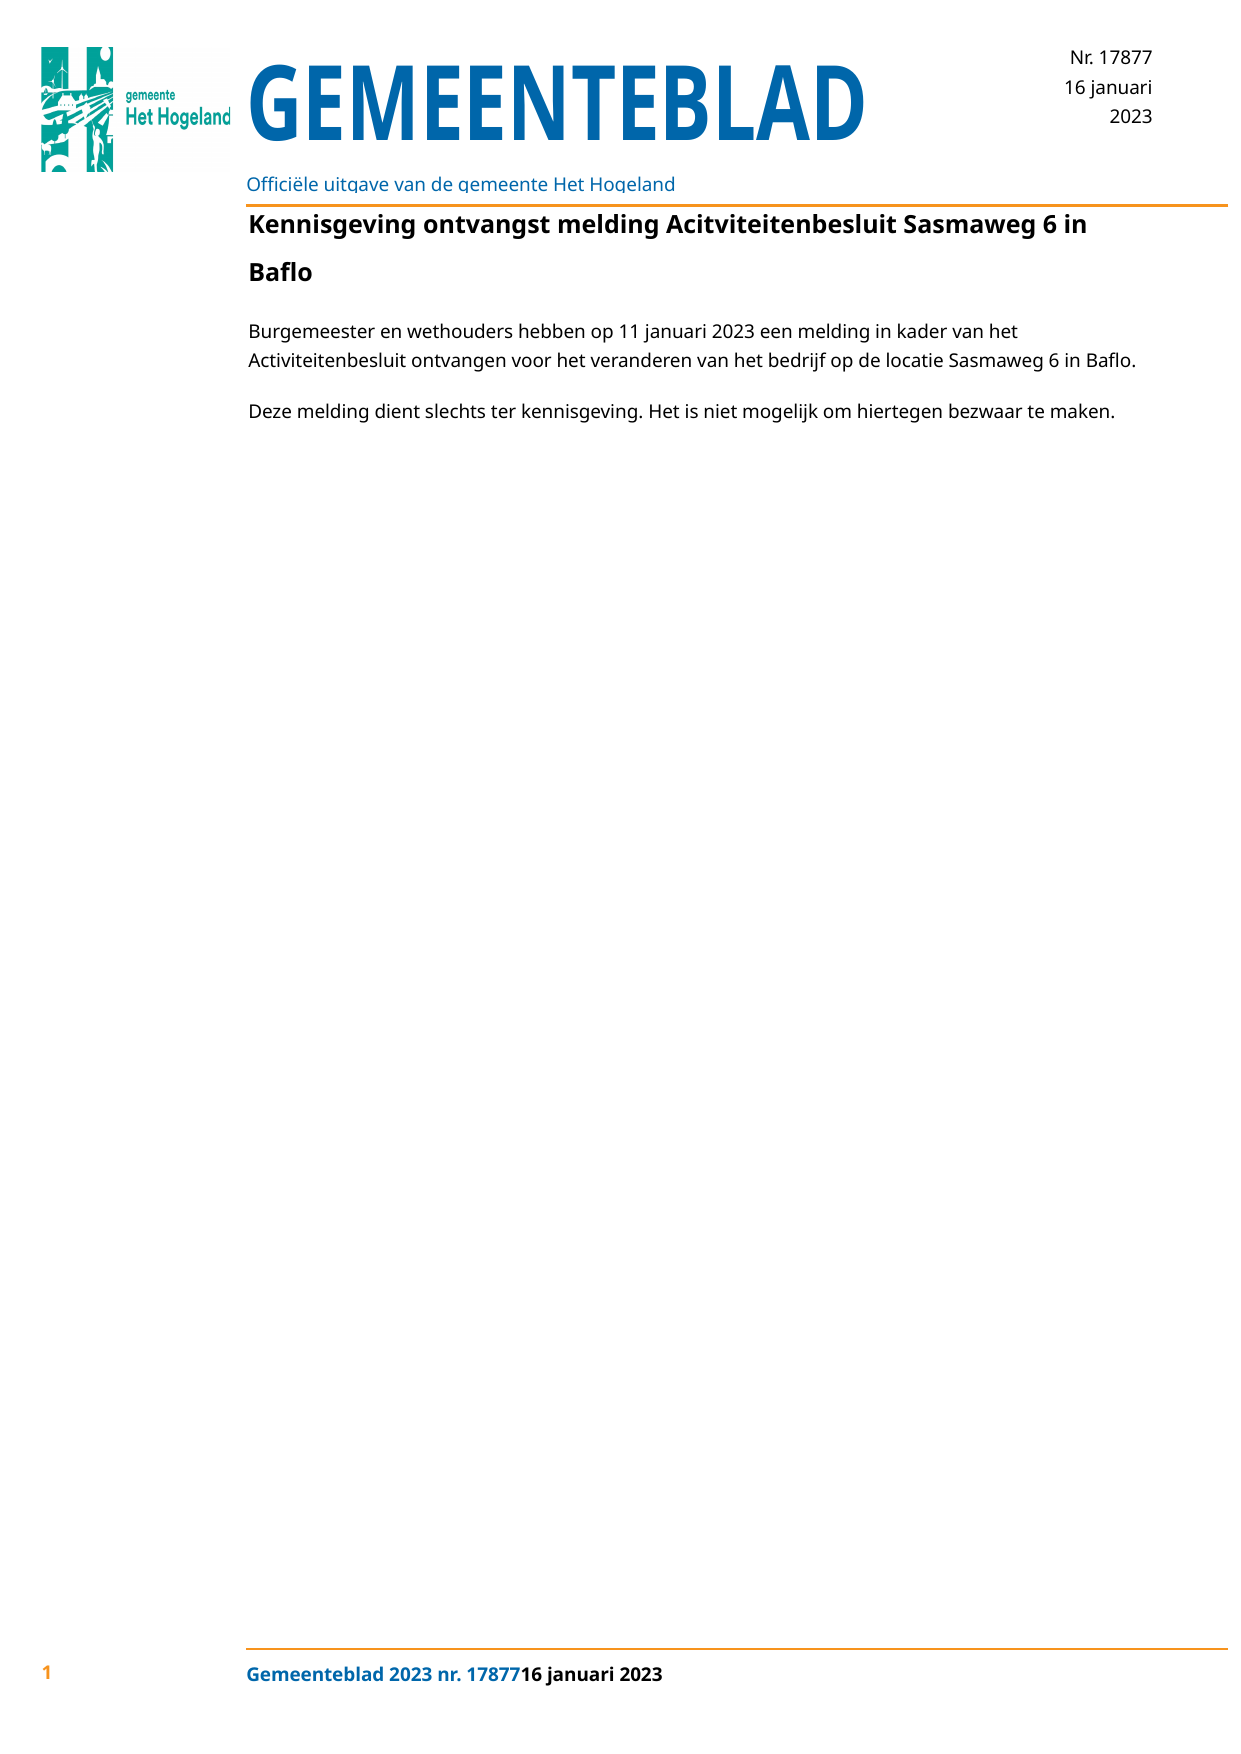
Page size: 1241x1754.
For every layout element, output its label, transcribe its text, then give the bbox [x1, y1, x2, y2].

picture [41, 47, 231, 172]
text Burgemeester en wethouders hebben op 11 januari 2023 een melding in kader van het Activiteitenbesluit ontvangen voor het veranderen van het bedrijf op de locatie Sasmaweg 6 in Baflo. [248, 318, 1152, 373]
text Kennisgeving ontvangst melding Acitviteitenbesluit Sasmaweg 6 in Baflo [248, 207, 1152, 288]
text Deze melding dient slechts ter kennisgeving. Het is niet mogelijk om hiertegen bezwaar te maken. [248, 398, 1152, 424]
